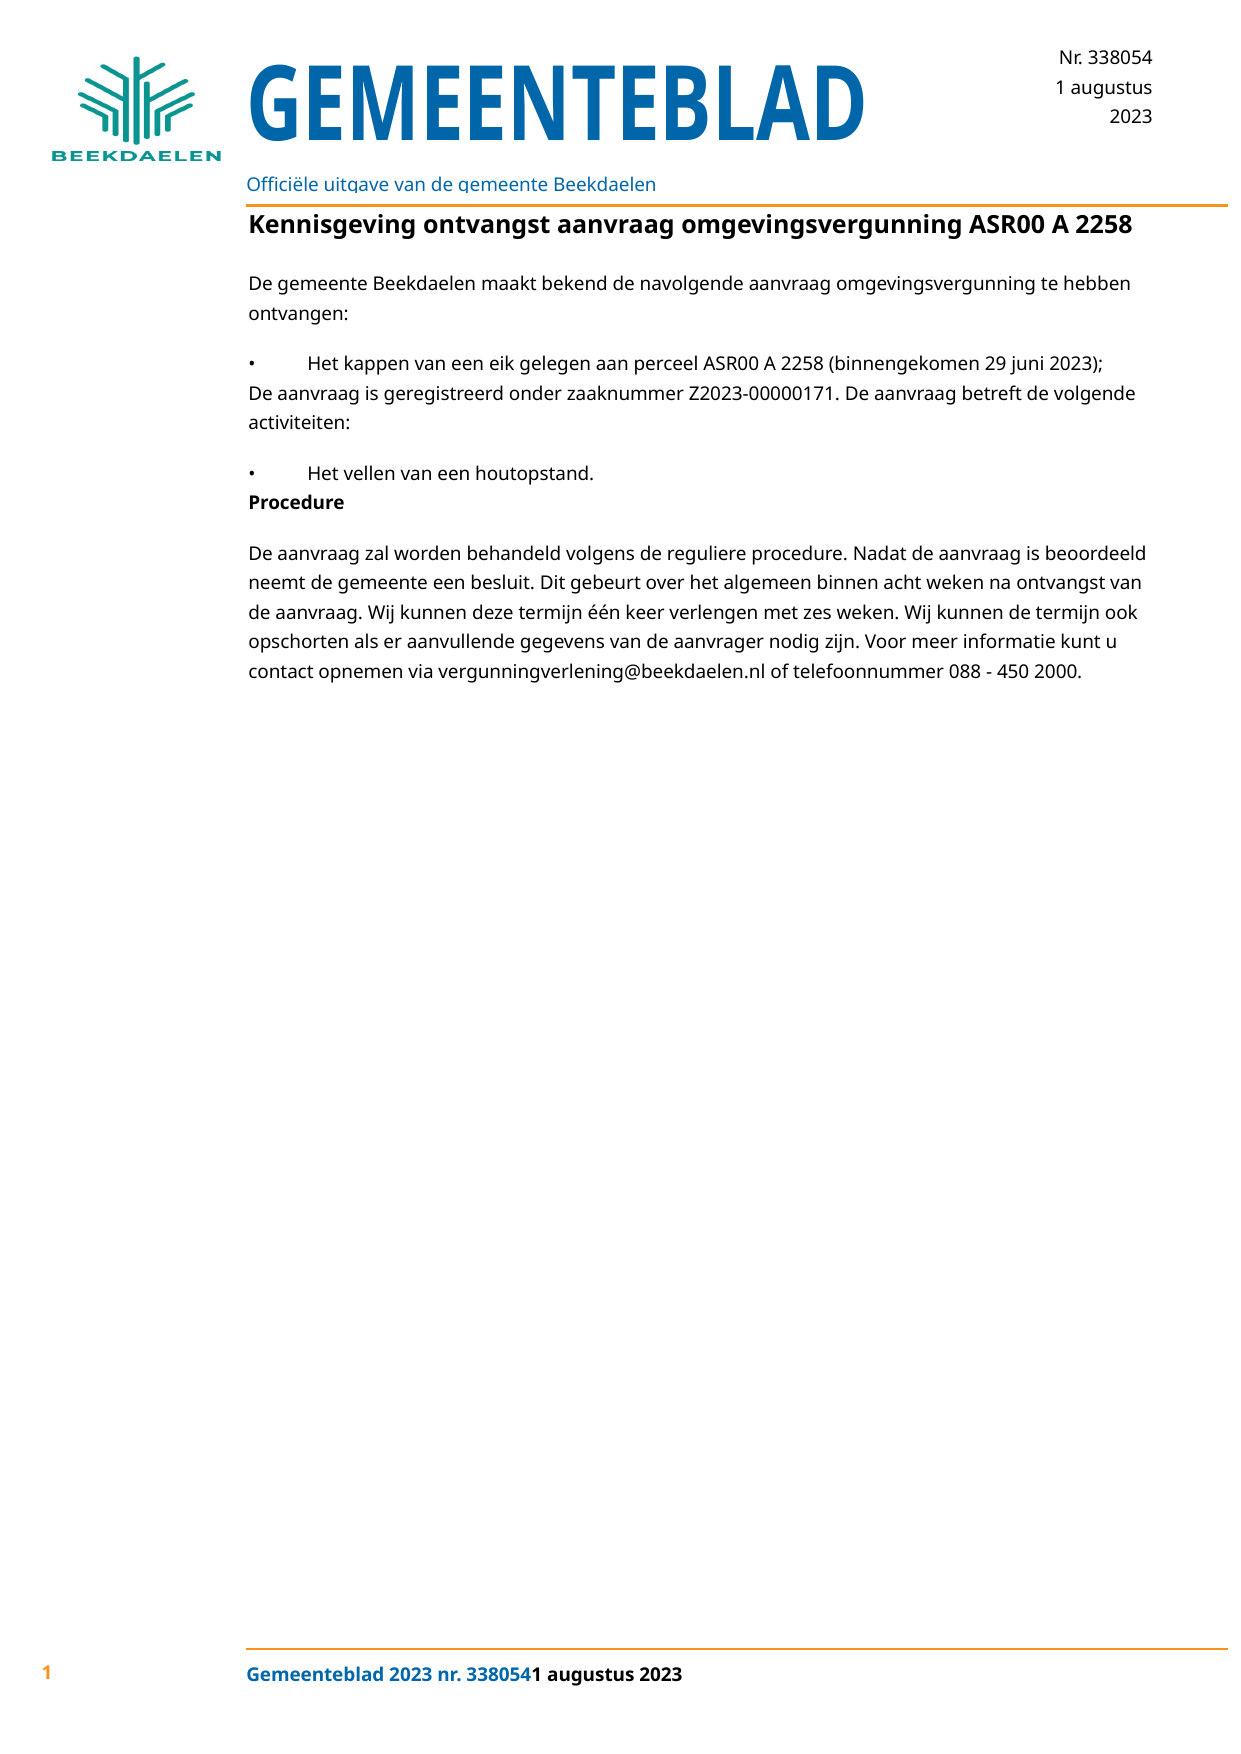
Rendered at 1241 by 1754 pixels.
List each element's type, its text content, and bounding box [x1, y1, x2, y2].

list Het vellen van een houtopstand. [248, 460, 1152, 486]
text Kennisgeving ontvangst aanvraag omgevingsvergunning ASR00 A 2258 [248, 207, 1152, 241]
text De aanvraag is geregistreerd onder zaaknummer Z2023-00000171. De aanvraag betreft de volgende activiteiten: [248, 380, 1152, 435]
text De gemeente Beekdaelen maakt bekend de navolgende aanvraag omgevingsvergunning te hebben ontvangen: [248, 270, 1152, 326]
picture [41, 47, 231, 172]
text De aanvraag zal worden behandeld volgens de reguliere procedure. Nadat de aanvraag is beoordeeld neemt de gemeente een besluit. Dit gebeurt over het algemeen binnen acht weken na ontvangst van de aanvraag. Wij kunnen deze termijn één keer verlengen met zes weken. Wij kunnen de termijn ook opschorten als er aanvullende gegevens van de aanvrager nodig zijn. Voor meer informatie kunt u contact opnemen via vergunningverlening@beekdaelen.nl of telefoonnummer 088 - 450 2000. [248, 540, 1152, 684]
text Procedure [248, 489, 1152, 515]
list Het kappen van een eik gelegen aan perceel ASR00 A 2258 (binnengekomen 29 juni 2023); [248, 350, 1152, 376]
